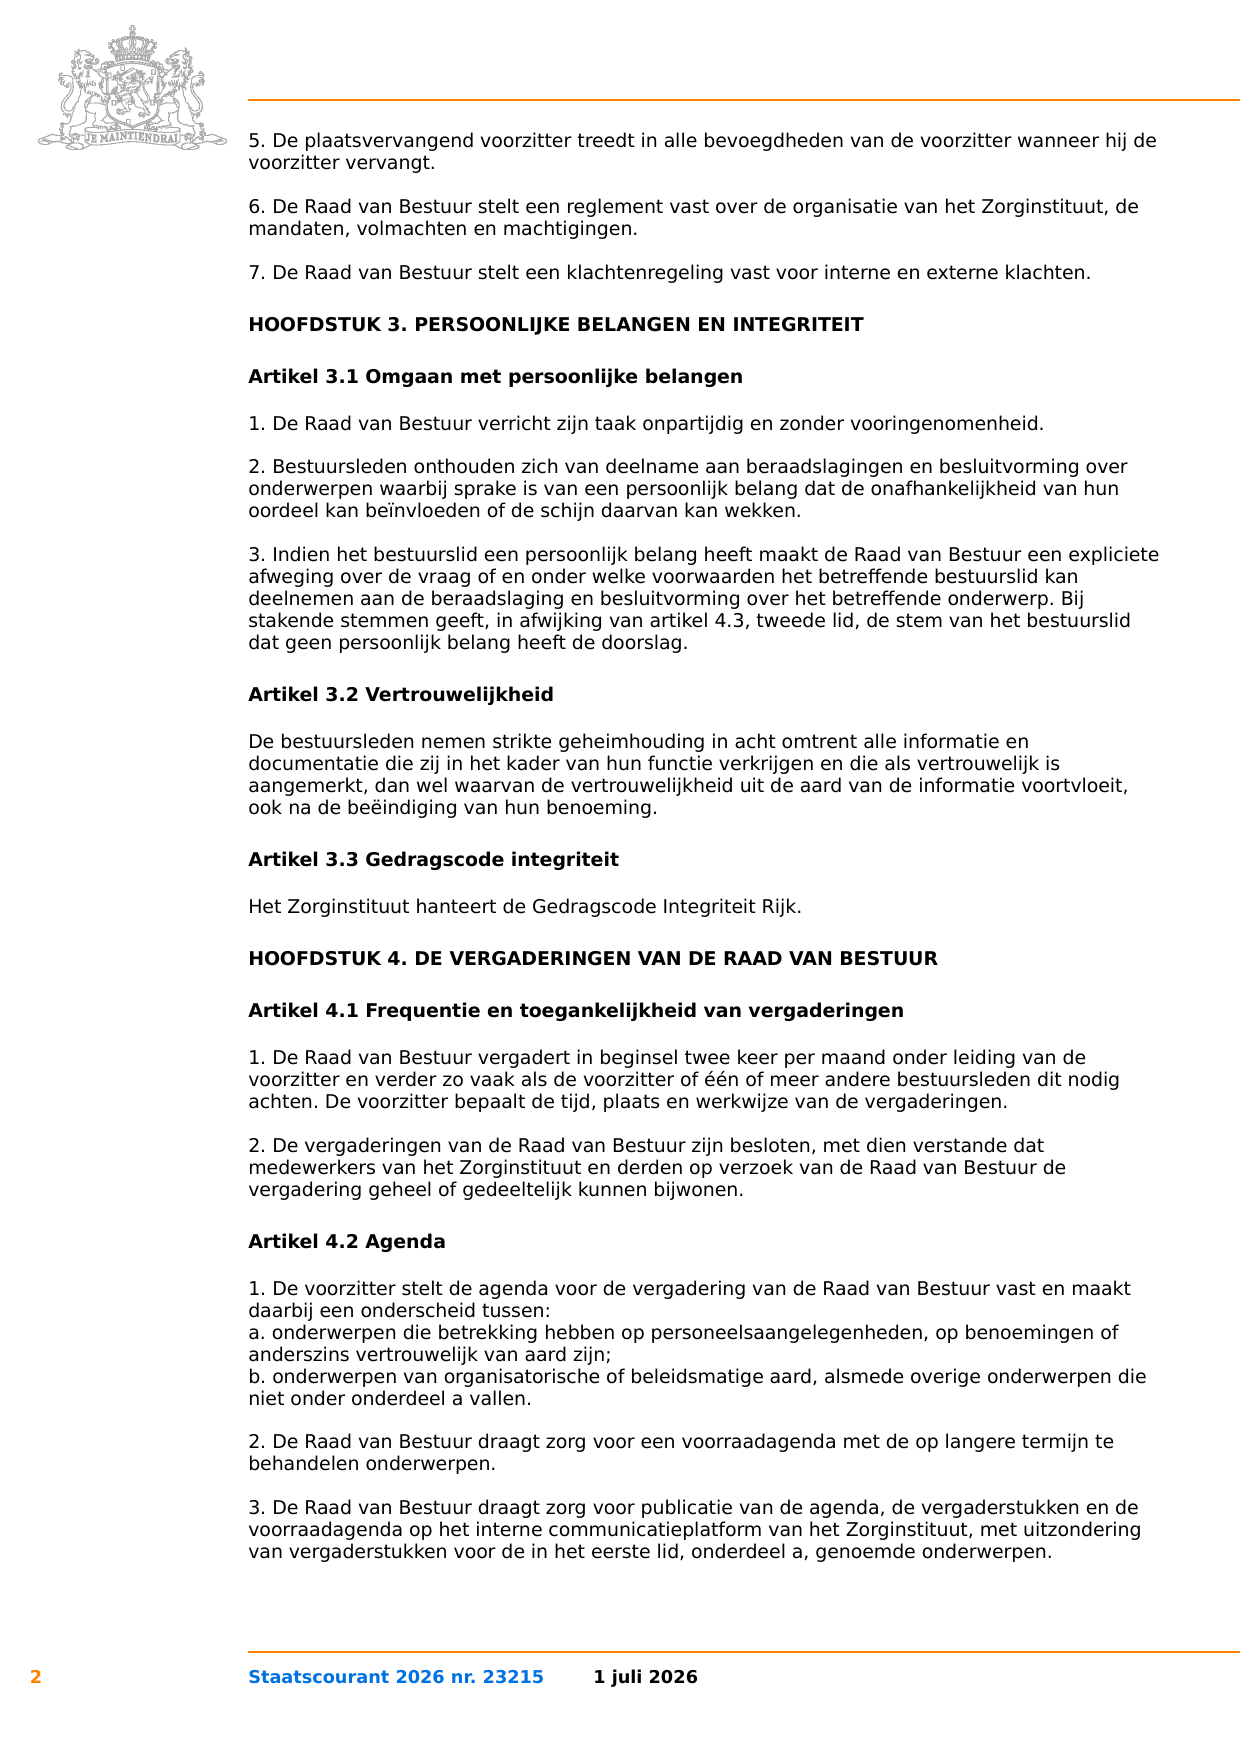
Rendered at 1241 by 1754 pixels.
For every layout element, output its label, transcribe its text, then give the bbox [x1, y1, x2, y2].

text 3. De Raad van Bestuur draagt zorg voor publicatie van de agenda, de vergaderstukken en de voorraadagenda op het interne communicatieplatform van het Zorginstituut, met uitzondering van vergaderstukken voor de in het eerste lid, onderdeel a, genoemde onderwerpen. [248, 1497, 1163, 1563]
subtitle Artikel 3.2 Vertrouwelijkheid [248, 684, 1163, 706]
text De bestuursleden nemen strikte geheimhouding in acht omtrent alle informatie en documentatie die zij in het kader van hun functie verkrijgen en die als vertrouwelijk is aangemerkt, dan wel waarvan de vertrouwelijkheid uit de aard van de informatie voortvloeit, ook na de beëindiging van hun benoeming. [248, 731, 1163, 819]
text 7. De Raad van Bestuur stelt een klachtenregeling vast voor interne en externe klachten. [248, 262, 1163, 283]
text a. onderwerpen die betrekking hebben op personeelsaangelegenheden, op benoemingen of anderszins vertrouwelijk van aard zijn; [248, 1322, 1163, 1366]
text 2. De vergaderingen van de Raad van Bestuur zijn besloten, met dien verstande dat medewerkers van het Zorginstituut en derden op verzoek van de Raad van Bestuur de vergadering geheel of gedeeltelijk kunnen bijwonen. [248, 1135, 1163, 1201]
subtitle Artikel 3.1 Omgaan met persoonlijke belangen [248, 366, 1163, 387]
text 1. De Raad van Bestuur vergadert in beginsel twee keer per maand onder leiding van de voorzitter en verder zo vaak als de voorzitter of één of meer andere bestuursleden dit nodig achten. De voorzitter bepaalt de tijd, plaats en werkwijze van de vergaderingen. [248, 1047, 1163, 1113]
text 5. De plaatsvervangend voorzitter treedt in alle bevoegdheden van de voorzitter wanneer hij de voorzitter vervangt. [248, 130, 1163, 174]
text 3. Indien het bestuurslid een persoonlijk belang heeft maakt de Raad van Bestuur een expliciete afweging over de vraag of en onder welke voorwaarden het betreffende bestuurslid kan deelnemen aan de beraadslaging en besluitvorming over het betreffende onderwerp. Bij stakende stemmen geeft, in afwijking van artikel 4.3, tweede lid, de stem van het bestuurslid dat geen persoonlijk belang heeft de doorslag. [248, 544, 1163, 654]
subtitle Artikel 4.2 Agenda [248, 1231, 1163, 1253]
subtitle HOOFDSTUK 4. DE VERGADERINGEN VAN DE RAAD VAN BESTUUR [248, 948, 1163, 970]
text 6. De Raad van Bestuur stelt een reglement vast over de organisatie van het Zorginstituut, de mandaten, volmachten en machtigingen. [248, 196, 1163, 240]
text 2. De Raad van Bestuur draagt zorg voor een voorraadagenda met de op langere termijn te behandelen onderwerpen. [248, 1431, 1163, 1475]
subtitle HOOFDSTUK 3. PERSOONLIJKE BELANGEN EN INTEGRITEIT [248, 313, 1163, 336]
text 1. De Raad van Bestuur verricht zijn taak onpartijdig en zonder vooringenomenheid. [248, 412, 1163, 434]
text 2. Bestuursleden onthouden zich van deelname aan beraadslagingen en besluitvorming over onderwerpen waarbij sprake is van een persoonlijk belang dat de onafhankelijkheid van hun oordeel kan beïnvloeden of de schijn daarvan kan wekken. [248, 456, 1163, 522]
text Het Zorginstituut hanteert de Gedragscode Integriteit Rijk. [248, 896, 1163, 918]
picture [38, 25, 227, 150]
text b. onderwerpen van organisatorische of beleidsmatige aard, alsmede overige onderwerpen die niet onder onderdeel a vallen. [248, 1366, 1163, 1409]
subtitle Artikel 3.3 Gedragscode integriteit [248, 849, 1163, 871]
text 1. De voorzitter stelt de agenda voor de vergadering van de Raad van Bestuur vast en maakt daarbij een onderscheid tussen: [248, 1278, 1163, 1322]
subtitle Artikel 4.1 Frequentie en toegankelijkheid van vergaderingen [248, 1000, 1163, 1022]
